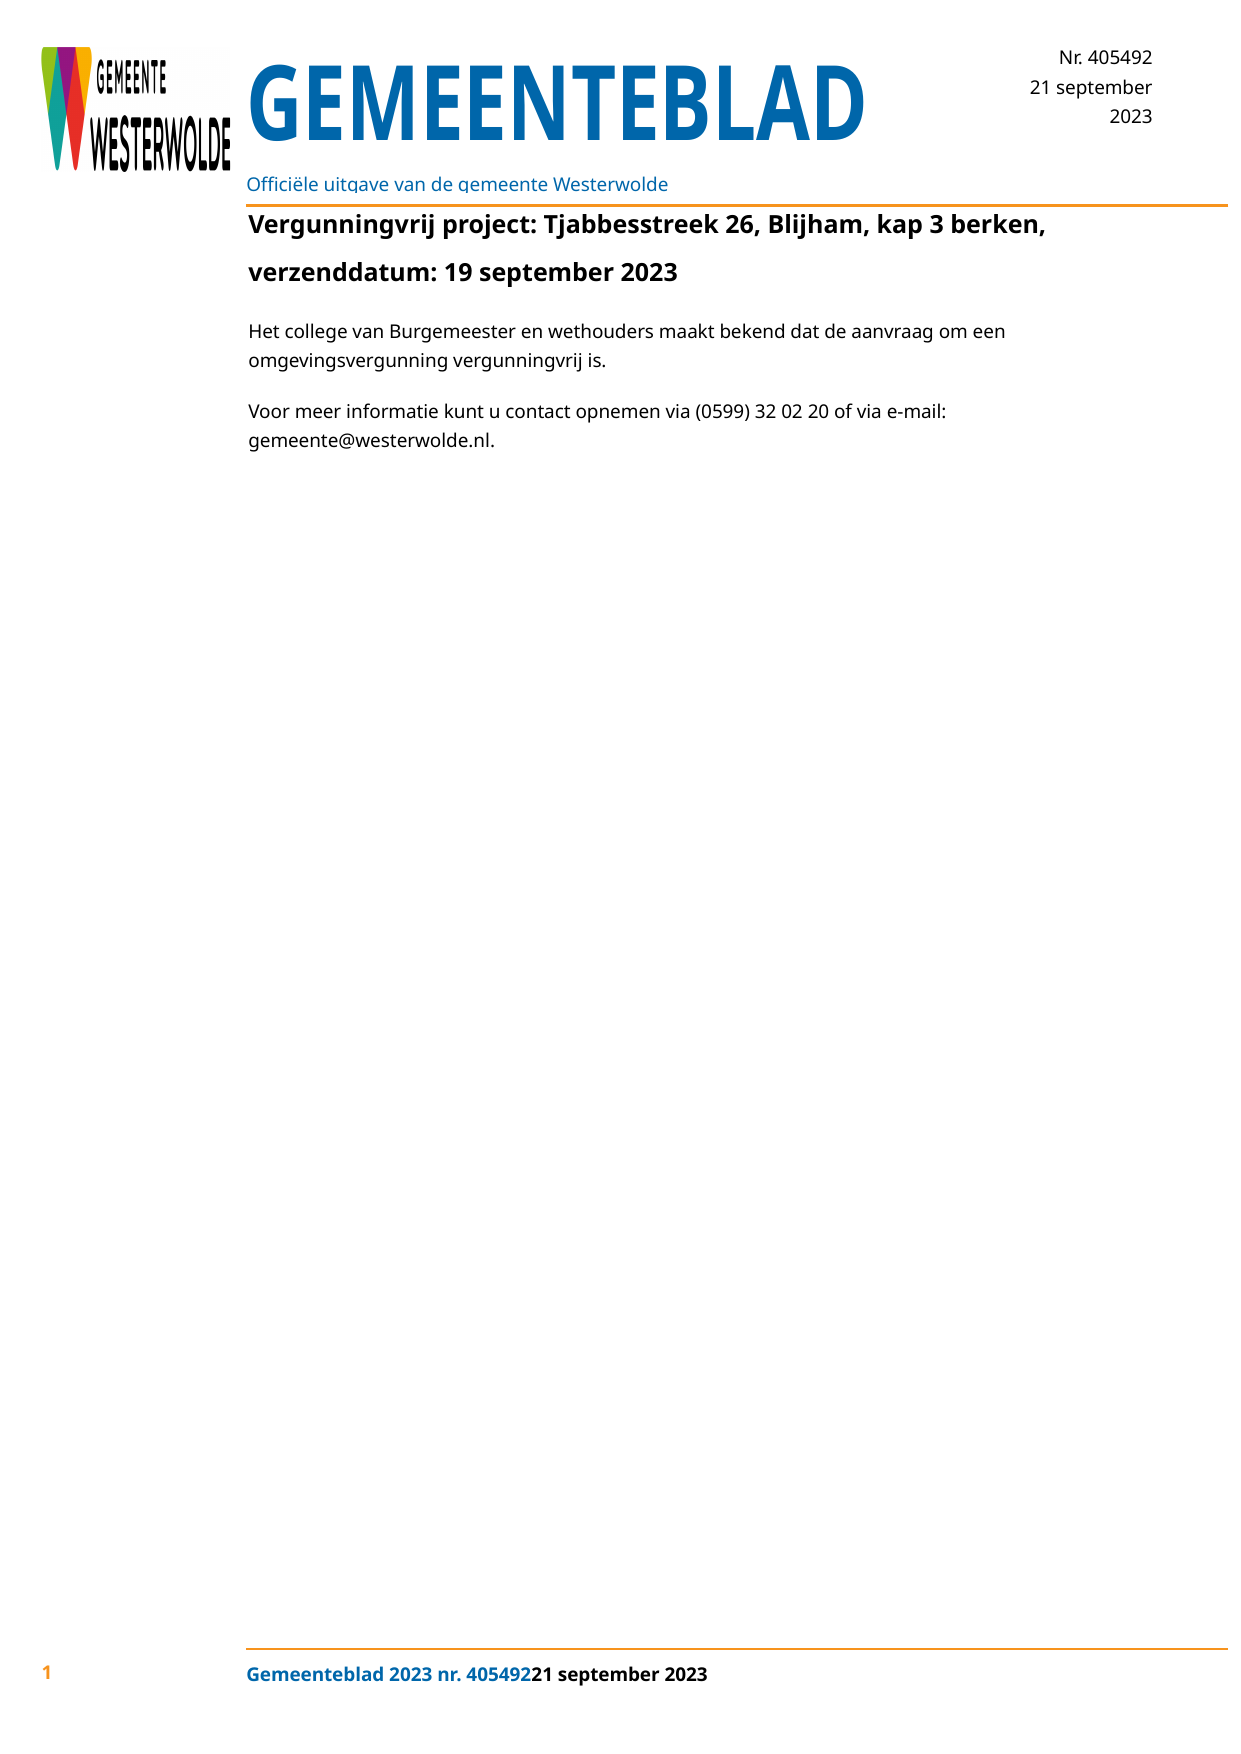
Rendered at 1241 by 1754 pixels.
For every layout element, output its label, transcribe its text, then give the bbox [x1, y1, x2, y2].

picture [41, 47, 231, 172]
text Het college van Burgemeester en wethouders maakt bekend dat de aanvraag om een omgevingsvergunning vergunningvrij is. [248, 318, 1152, 373]
text Vergunningvrij project: Tjabbesstreek 26, Blijham, kap 3 berken, verzenddatum: 19 september 2023 [248, 207, 1152, 288]
text Voor meer informatie kunt u contact opnemen via (0599) 32 02 20 of via e-mail: gemeente@westerwolde.nl. [248, 398, 1152, 453]
